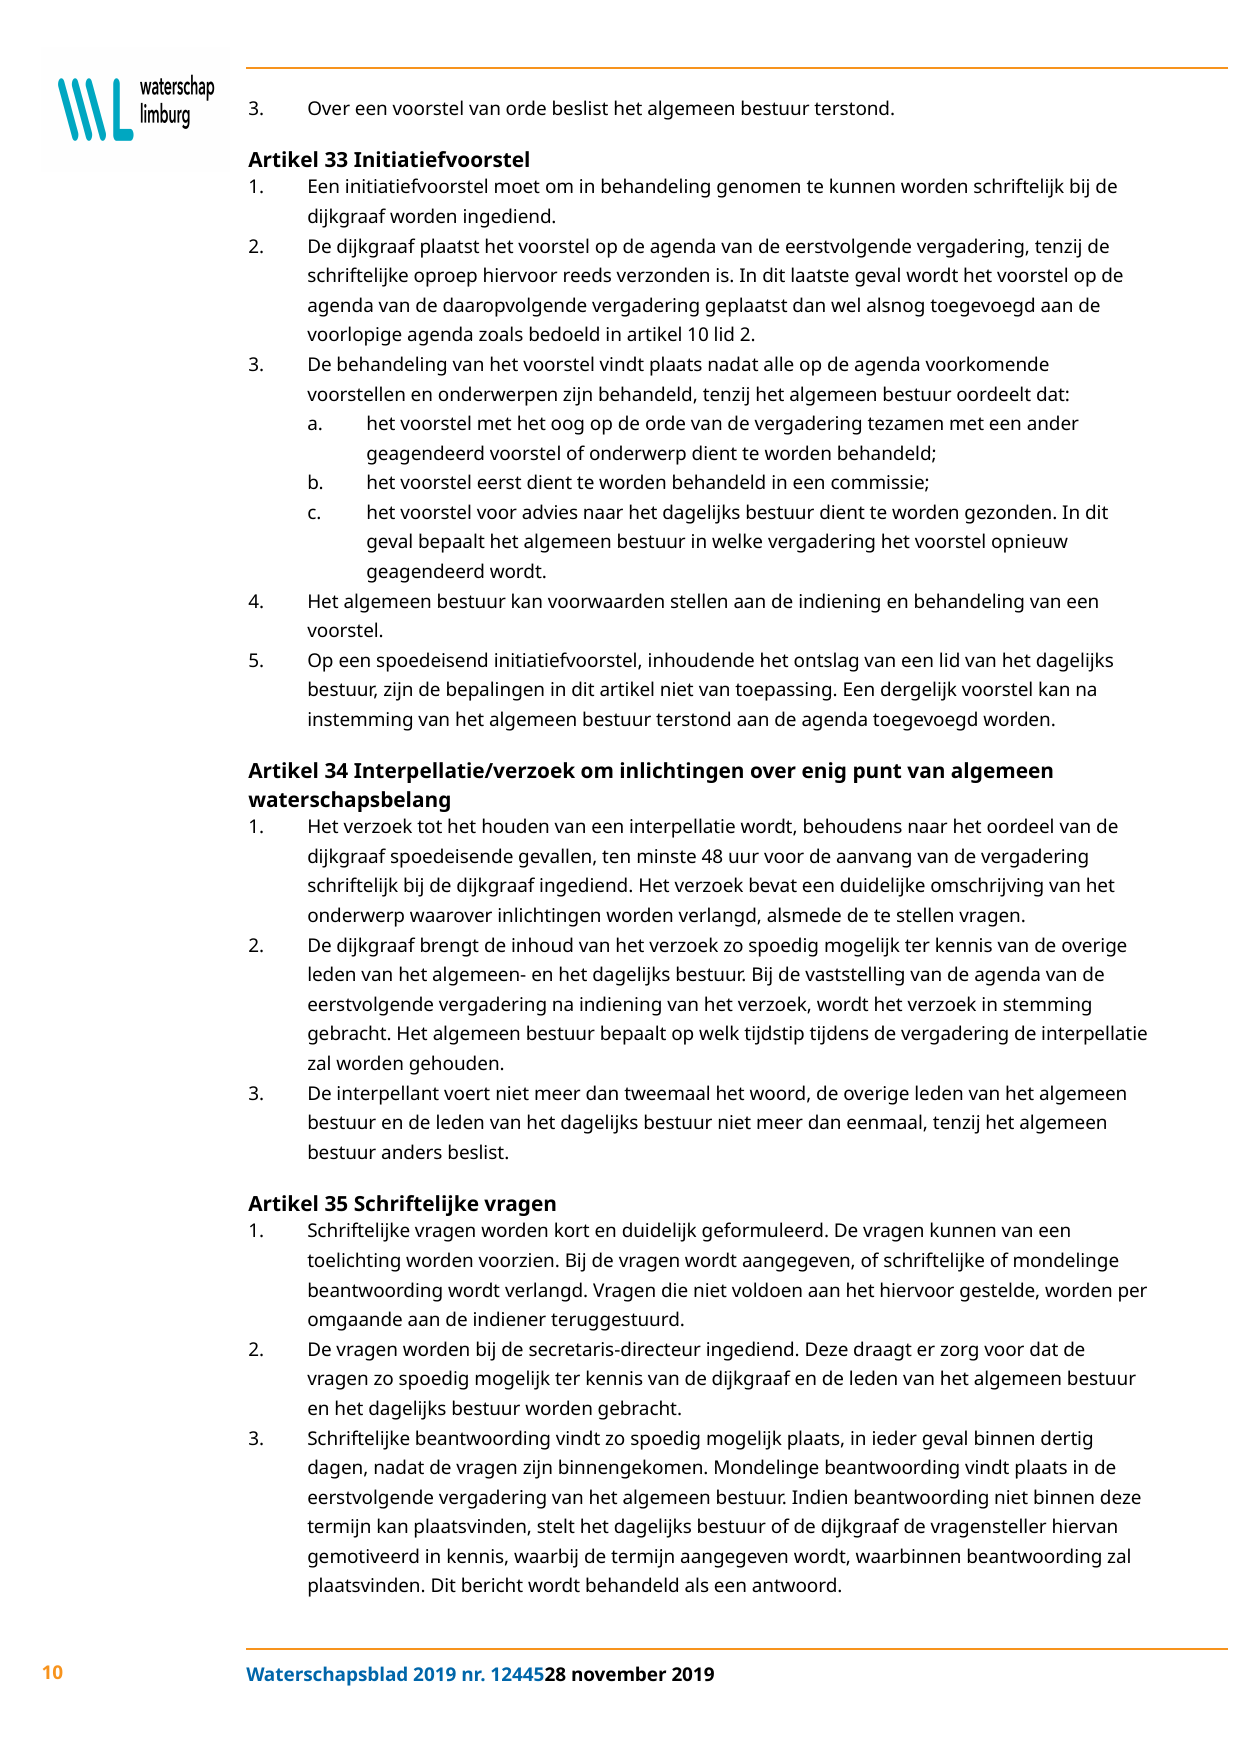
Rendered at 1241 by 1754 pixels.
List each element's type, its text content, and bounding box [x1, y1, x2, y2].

list Op een spoedeisend initiatiefvoorstel, inhoudende het ontslag van een lid van het dagelijks bestuur, zijn de bepalingen in dit artikel niet van toepassing. Een dergelijk voorstel kan na instemming van het algemeen bestuur terstond aan de agenda toegevoegd worden. [248, 647, 1152, 732]
list Schriftelijke beantwoording vindt zo spoedig mogelijk plaats, in ieder geval binnen dertig dagen, nadat de vragen zijn binnengekomen. Mondelinge beantwoording vindt plaats in de eerstvolgende vergadering van het algemeen bestuur. Indien beantwoording niet binnen deze termijn kan plaatsvinden, stelt het dagelijks bestuur of de dijkgraaf de vragensteller hiervan gemotiveerd in kennis, waarbij de termijn aangegeven wordt, waarbinnen beantwoording zal plaatsvinden. Dit bericht wordt behandeld als een antwoord. [248, 1425, 1152, 1598]
list Een initiatiefvoorstel moet om in behandeling genomen te kunnen worden schriftelijk bij de dijkgraaf worden ingediend. [248, 174, 1152, 229]
list De dijkgraaf plaatst het voorstel op de agenda van de eerstvolgende vergadering, tenzij de schriftelijke oproep hiervoor reeds verzonden is. In dit laatste geval wordt het voorstel op de agenda van de daaropvolgende vergadering geplaatst dan wel alsnog toegevoegd aan de voorlopige agenda zoals bedoeld in artikel 10 lid 2. [248, 233, 1152, 347]
list De dijkgraaf brengt de inhoud van het verzoek zo spoedig mogelijk ter kennis van de overige leden van het algemeen- en het dagelijks bestuur. Bij de vaststelling van de agenda van de eerstvolgende vergadering na indiening van het verzoek, wordt het verzoek in stemming gebracht. Het algemeen bestuur bepaalt op welk tijdstip tijdens de vergadering de interpellatie zal worden gehouden. [248, 932, 1152, 1076]
list Het verzoek tot het houden van een interpellatie wordt, behoudens naar het oordeel van de dijkgraaf spoedeisende gevallen, ten minste 48 uur voor de aanvang van de vergadering schriftelijk bij de dijkgraaf ingediend. Het verzoek bevat een duidelijke omschrijving van het onderwerp waarover inlichtingen worden verlangd, alsmede de te stellen vragen. [248, 813, 1152, 928]
list De interpellant voert niet meer dan tweemaal het woord, de overige leden van het algemeen bestuur en de leden van het dagelijks bestuur niet meer dan eenmaal, tenzij het algemeen bestuur anders beslist. [248, 1080, 1152, 1164]
text Artikel 33 Initiatiefvoorstel [248, 145, 1152, 174]
list het voorstel met het oog op de orde van de vergadering tezamen met een ander geagendeerd voorstel of onderwerp dient te worden behandeld; [307, 410, 1152, 466]
list Het algemeen bestuur kan voorwaarden stellen aan de indiening en behandeling van een voorstel. [248, 588, 1152, 643]
picture [41, 47, 231, 172]
list De vragen worden bij de secretaris-directeur ingediend. Deze draagt er zorg voor dat de vragen zo spoedig mogelijk ter kennis van de dijkgraaf en de leden van het algemeen bestuur en het dagelijks bestuur worden gebracht. [248, 1336, 1152, 1421]
list Schriftelijke vragen worden kort en duidelijk geformuleerd. De vragen kunnen van een toelichting worden voorzien. Bij de vragen wordt aangegeven, of schriftelijke of mondelinge beantwoording wordt verlangd. Vragen die niet voldoen aan het hiervoor gestelde, worden per omgaande aan de indiener teruggestuurd. [248, 1218, 1152, 1332]
list het voorstel eerst dient te worden behandeld in een commissie; [307, 469, 1152, 495]
list het voorstel voor advies naar het dagelijks bestuur dient te worden gezonden. In dit geval bepaalt het algemeen bestuur in welke vergadering het voorstel opnieuw geagendeerd wordt. [307, 499, 1152, 584]
text Artikel 35 Schriftelijke vragen [248, 1189, 1152, 1218]
list Over een voorstel van orde beslist het algemeen bestuur terstond. [248, 95, 1152, 121]
text Artikel 34 Interpellatie/verzoek om inlichtingen over enig punt van algemeen waterschapsbelang [248, 757, 1152, 813]
list De behandeling van het voorstel vindt plaats nadat alle op de agenda voorkomende voorstellen en onderwerpen zijn behandeld, tenzij het algemeen bestuur oordeelt dat: [248, 351, 1152, 406]
